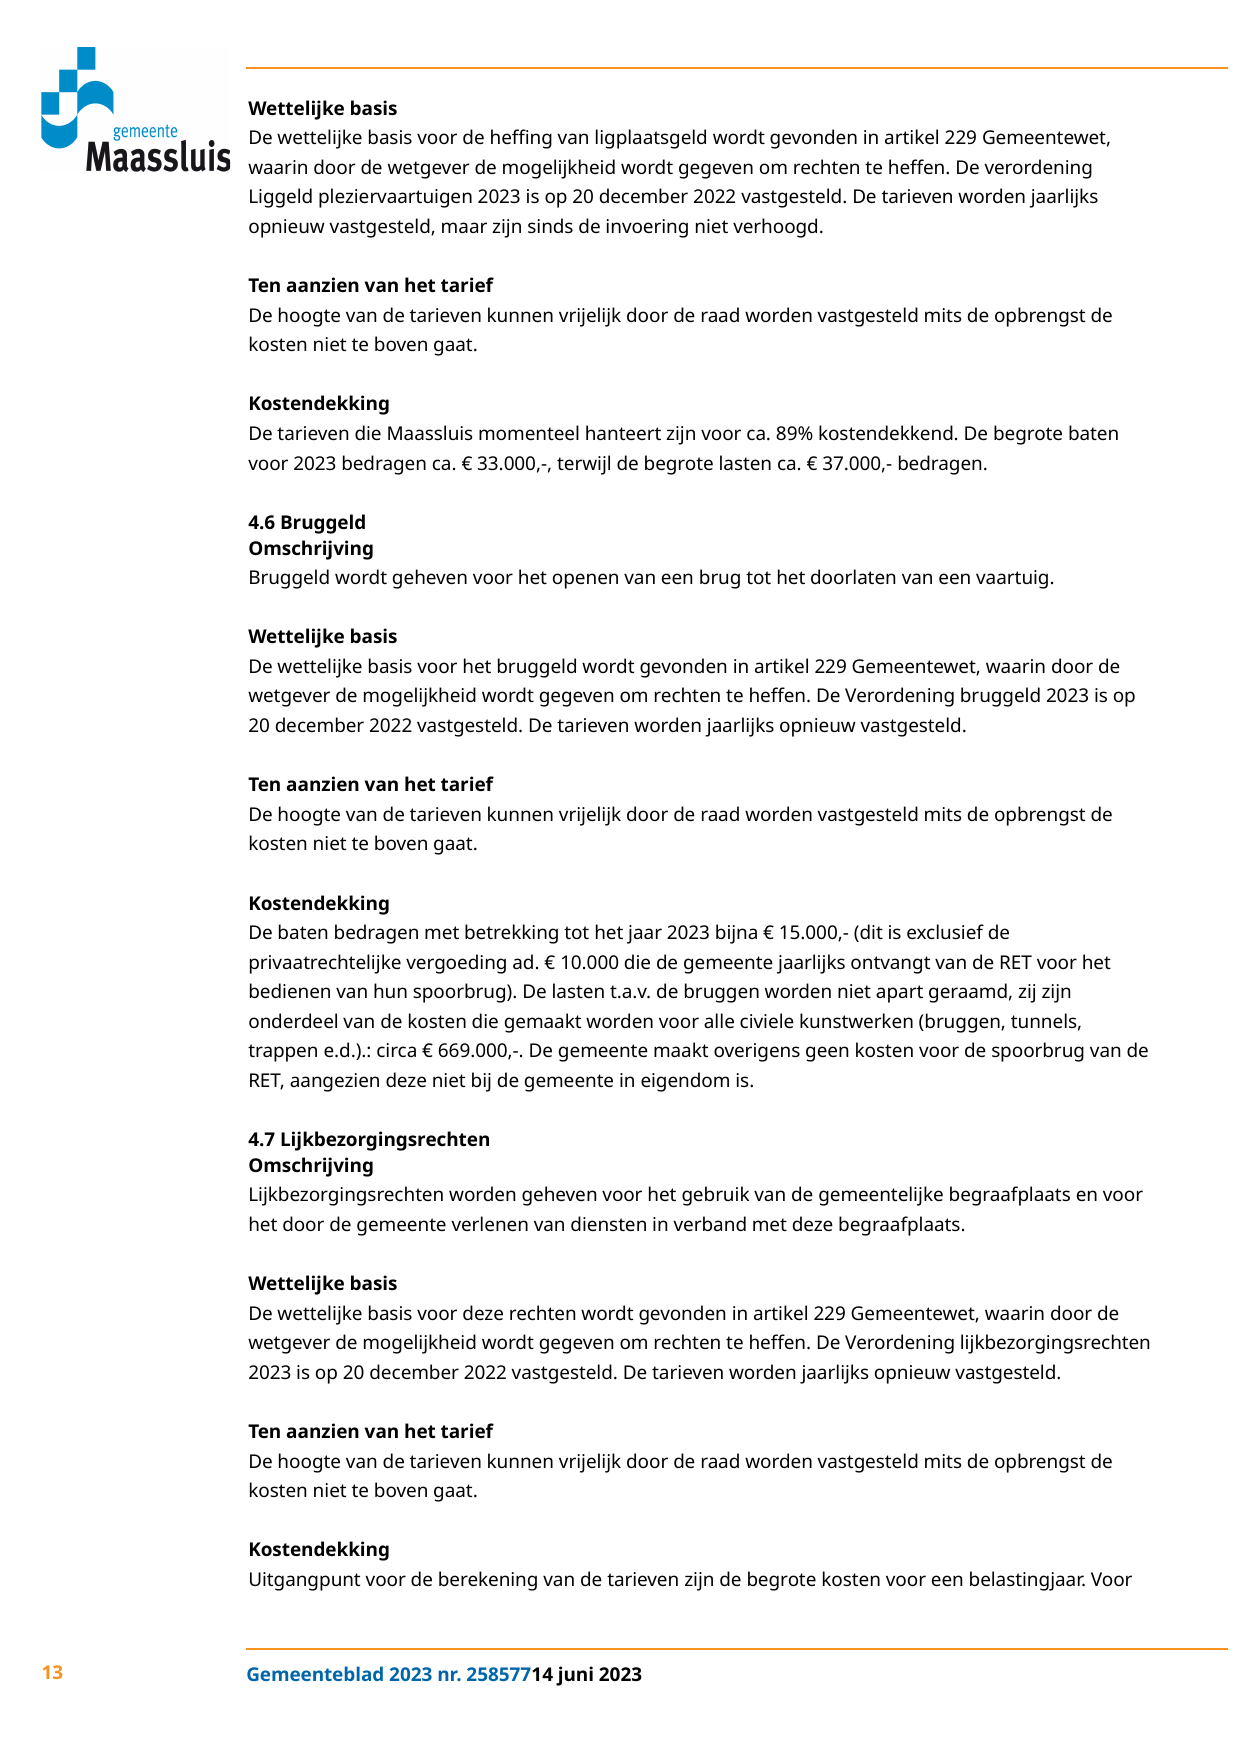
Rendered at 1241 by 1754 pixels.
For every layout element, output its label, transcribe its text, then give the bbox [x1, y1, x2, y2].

text Kostendekking [248, 890, 1152, 915]
text Ten aanzien van het tarief [248, 1418, 1152, 1444]
text 4.6 Bruggeld [248, 509, 1152, 535]
text Omschrijving [248, 1152, 1152, 1178]
text De wettelijke basis voor de heffing van ligplaatsgeld wordt gevonden in artikel 229 Gemeentewet, waarin door de wetgever de mogelijkheid wordt gegeven om rechten te heffen. De verordening Liggeld pleziervaartuigen 2023 is op 20 december 2022 vastgesteld. De tarieven worden jaarlijks opnieuw vastgesteld, maar zijn sinds de invoering niet verhoogd. [248, 124, 1152, 239]
text Wettelijke basis [248, 1270, 1152, 1296]
text De tarieven die Maassluis momenteel hanteert zijn voor ca. 89% kostendekkend. De begrote baten voor 2023 bedragen ca. € 33.000,-, terwijl de begrote lasten ca. € 37.000,- bedragen. [248, 420, 1152, 476]
text De wettelijke basis voor het bruggeld wordt gevonden in artikel 229 Gemeentewet, waarin door de wetgever de mogelijkheid wordt gegeven om rechten te heffen. De Verordening bruggeld 2023 is op 20 december 2022 vastgesteld. De tarieven worden jaarlijks opnieuw vastgesteld. [248, 653, 1152, 738]
text Kostendekking [248, 1537, 1152, 1562]
text Wettelijke basis [248, 95, 1152, 121]
text Wettelijke basis [248, 623, 1152, 649]
text Ten aanzien van het tarief [248, 272, 1152, 298]
text Omschrijving [248, 535, 1152, 560]
picture [41, 47, 77, 92]
picture [41, 47, 231, 172]
text Ten aanzien van het tarief [248, 771, 1152, 797]
text 4.7 Lijkbezorgingsrechten [248, 1126, 1152, 1152]
text De hoogte van de tarieven kunnen vrijelijk door de raad worden vastgesteld mits de opbrengst de kosten niet te boven gaat. [248, 302, 1152, 357]
text De hoogte van de tarieven kunnen vrijelijk door de raad worden vastgesteld mits de opbrengst de kosten niet te boven gaat. [248, 801, 1152, 856]
text Uitgangpunt voor de berekening van de tarieven zijn de begrote kosten voor een belastingjaar. Voor [248, 1566, 1152, 1592]
text Kostendekking [248, 391, 1152, 416]
text Bruggeld wordt geheven voor het openen van een brug tot het doorlaten van een vaartuig. [248, 564, 1152, 590]
text De hoogte van de tarieven kunnen vrijelijk door de raad worden vastgesteld mits de opbrengst de kosten niet te boven gaat. [248, 1448, 1152, 1503]
text De baten bedragen met betrekking tot het jaar 2023 bijna € 15.000,- (dit is exclusief de privaatrechtelijke vergoeding ad. € 10.000 die de gemeente jaarlijks ontvangt van de RET voor het bedienen van hun spoorbrug). De lasten t.a.v. de bruggen worden niet apart geraamd, zij zijn onderdeel van de kosten die gemaakt worden voor alle civiele kunstwerken (bruggen, tunnels, trappen e.d.).: circa € 669.000,-. De gemeente maakt overigens geen kosten voor de spoorbrug van de RET, aangezien deze niet bij de gemeente in eigendom is. [248, 919, 1152, 1093]
text De wettelijke basis voor deze rechten wordt gevonden in artikel 229 Gemeentewet, waarin door de wetgever de mogelijkheid wordt gegeven om rechten te heffen. De Verordening lijkbezorgingsrechten 2023 is op 20 december 2022 vastgesteld. De tarieven worden jaarlijks opnieuw vastgesteld. [248, 1300, 1152, 1385]
text Lijkbezorgingsrechten worden geheven voor het gebruik van de gemeentelijke begraafplaats en voor het door de gemeente verlenen van diensten in verband met deze begraafplaats. [248, 1182, 1152, 1237]
